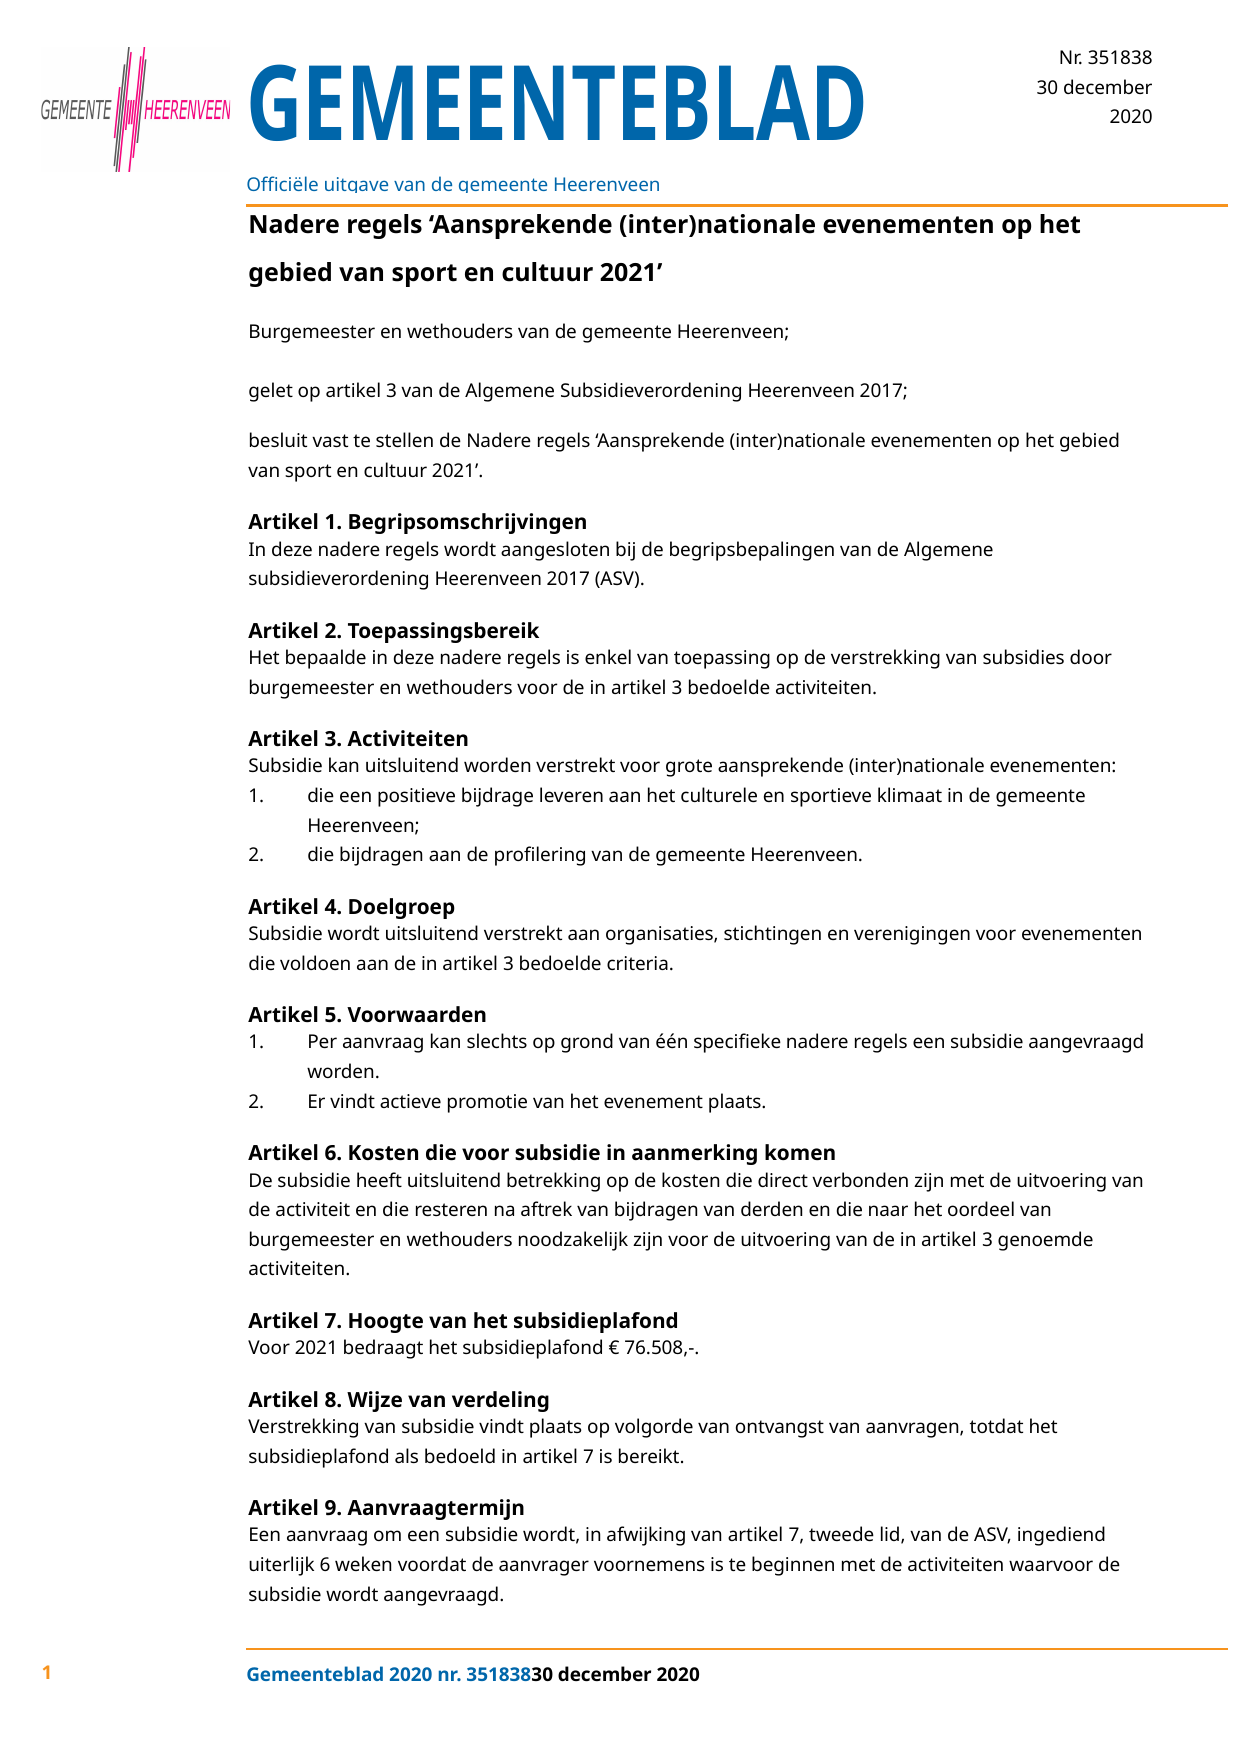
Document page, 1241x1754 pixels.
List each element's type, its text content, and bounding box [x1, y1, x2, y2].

text Artikel 8. Wijze van verdeling [248, 1385, 1152, 1413]
list die een positieve bijdrage leveren aan het culturele en sportieve klimaat in de gemeente Heerenveen; [248, 782, 1152, 838]
text Artikel 3. Activiteiten [248, 724, 1152, 753]
text Burgemeester en wethouders van de gemeente Heerenveen; [248, 318, 1152, 344]
text Artikel 2. Toepassingsbereik [248, 616, 1152, 644]
text Subsidie wordt uitsluitend verstrekt aan organisaties, stichtingen en verenigingen voor evenementen die voldoen aan de in artikel 3 bedoelde criteria. [248, 920, 1152, 976]
text besluit vast te stellen de Nadere regels ‘Aansprekende (inter)nationale evenementen op het gebied van sport en cultuur 2021’. [248, 427, 1152, 483]
list Per aanvraag kan slechts op grond van één specifieke nadere regels een subsidie aangevraagd worden. [248, 1029, 1152, 1084]
text Een aanvraag om een subsidie wordt, in afwijking van artikel 7, tweede lid, van de ASV, ingediend uiterlijk 6 weken voordat de aanvrager voornemens is te beginnen met de activiteiten waarvoor de subsidie wordt aangevraagd. [248, 1522, 1152, 1607]
text Het bepaalde in deze nadere regels is enkel van toepassing op de verstrekking van subsidies door burgemeester en wethouders voor de in artikel 3 bedoelde activiteiten. [248, 644, 1152, 699]
text De subsidie heeft uitsluitend betrekking op de kosten die direct verbonden zijn met de uitvoering van de activiteit en die resteren na aftrek van bijdragen van derden en die naar het oordeel van burgemeester en wethouders noodzakelijk zijn voor de uitvoering van de in artikel 3 genoemde activiteiten. [248, 1167, 1152, 1281]
text Artikel 4. Doelgroep [248, 892, 1152, 920]
text Verstrekking van subsidie vindt plaats op volgorde van ontvangst van aanvragen, totdat het subsidieplafond als bedoeld in artikel 7 is bereikt. [248, 1413, 1152, 1468]
text Voor 2021 bedraagt het subsidieplafond € 76.508,-. [248, 1334, 1152, 1360]
text Subsidie kan uitsluitend worden verstrekt voor grote aansprekende (inter)nationale evenementen: [248, 753, 1152, 778]
text Artikel 1. Begripsomschrijvingen [248, 507, 1152, 536]
text Artikel 5. Voorwaarden [248, 1000, 1152, 1029]
text Artikel 7. Hoogte van het subsidieplafond [248, 1306, 1152, 1334]
picture [41, 47, 231, 172]
text Artikel 9. Aanvraagtermijn [248, 1493, 1152, 1522]
list Er vindt actieve promotie van het evenement plaats. [248, 1088, 1152, 1114]
text Nadere regels ‘Aansprekende (inter)nationale evenementen op het gebied van sport en cultuur 2021’ [248, 207, 1152, 288]
list die bijdragen aan de profilering van de gemeente Heerenveen. [248, 841, 1152, 867]
text In deze nadere regels wordt aangesloten bij de begripsbepalingen van de Algemene subsidieverordening Heerenveen 2017 (ASV). [248, 536, 1152, 591]
text gelet op artikel 3 van de Algemene Subsidieverordening Heerenveen 2017; [248, 377, 1152, 403]
text Artikel 6. Kosten die voor subsidie in aanmerking komen [248, 1138, 1152, 1167]
